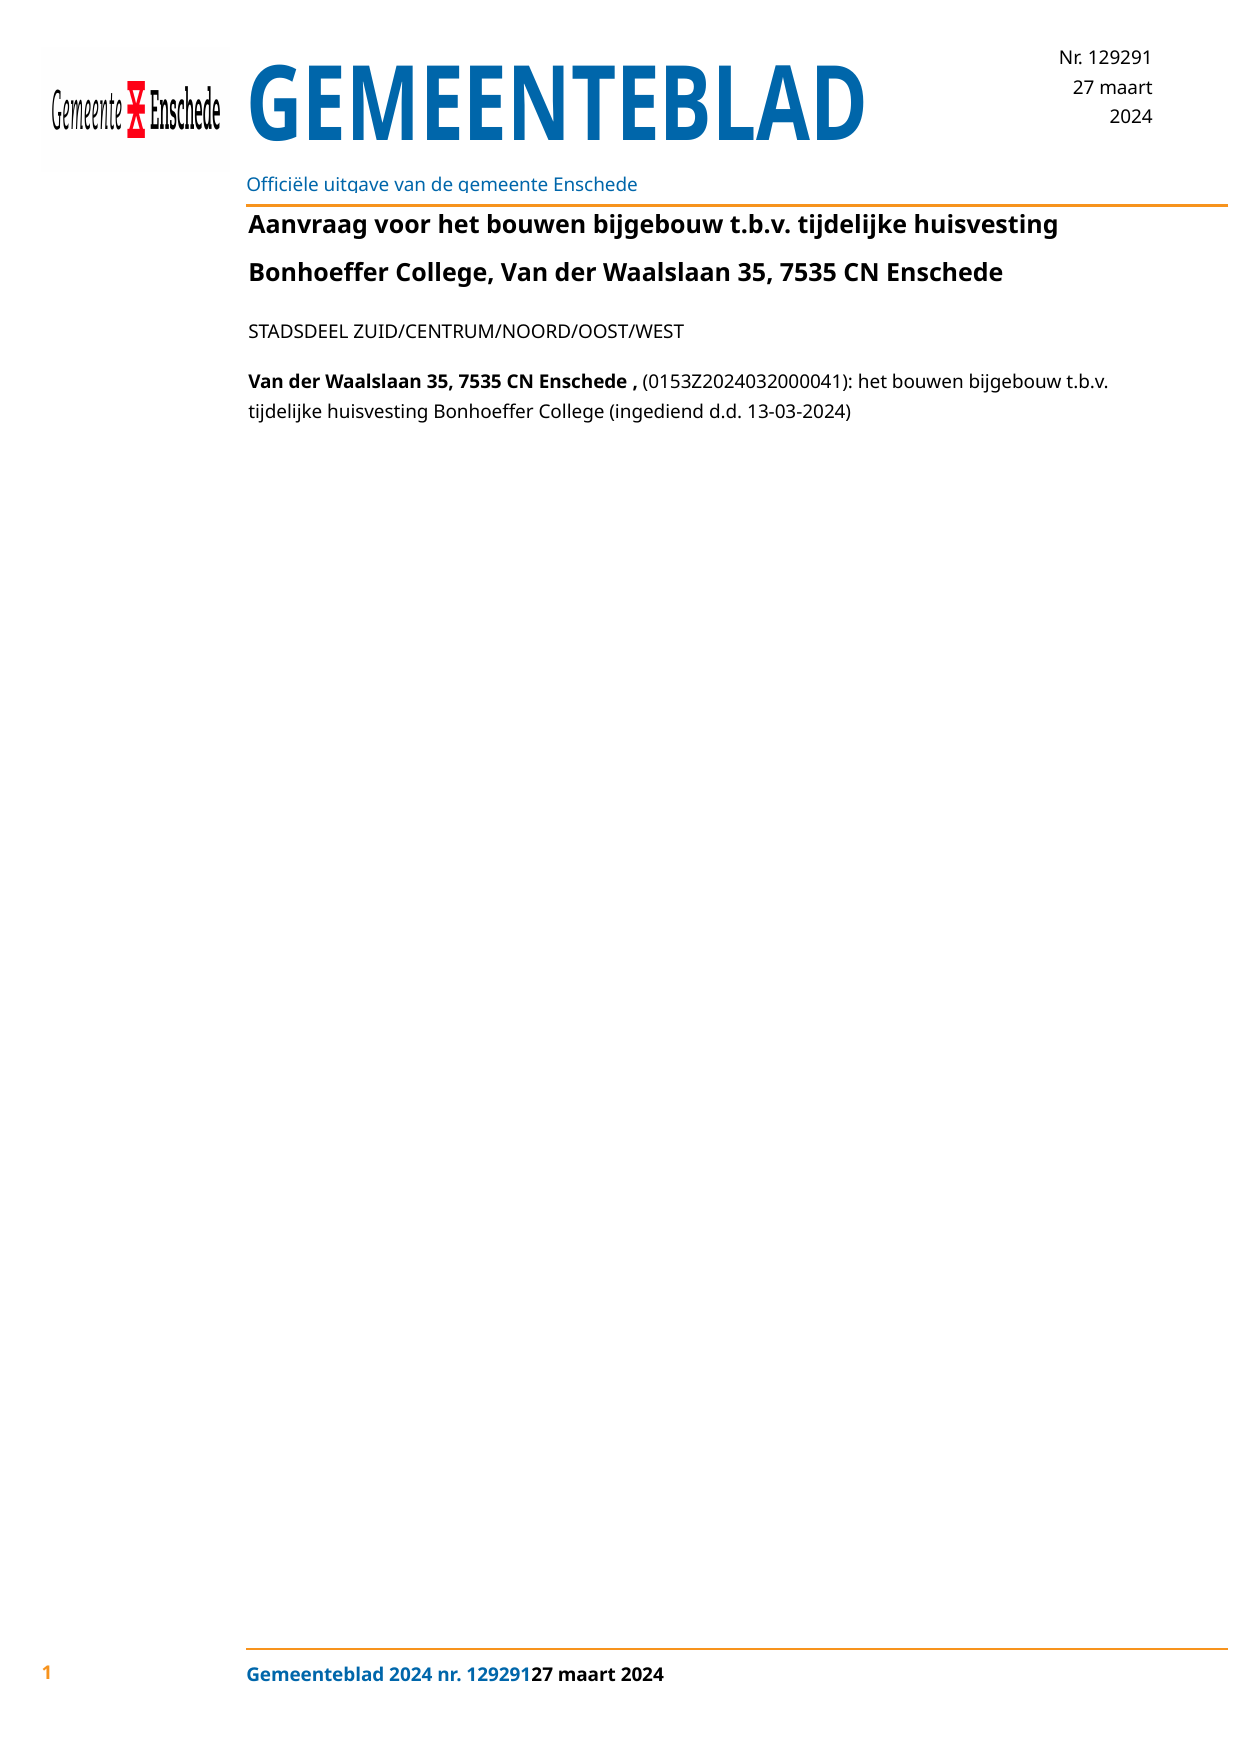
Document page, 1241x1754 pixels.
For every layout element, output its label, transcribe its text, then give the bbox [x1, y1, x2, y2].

text STADSDEEL ZUID/CENTRUM/NOORD/OOST/WEST [248, 318, 1152, 344]
picture [41, 47, 231, 172]
text Van der Waalslaan 35, 7535 CN Enschede , (0153Z2024032000041): het bouwen bijgebouw t.b.v. tijdelijke huisvesting Bonhoeffer College (ingediend d.d. 13-03-2024) [248, 368, 1152, 424]
text Aanvraag voor het bouwen bijgebouw t.b.v. tijdelijke huisvesting Bonhoeffer College, Van der Waalslaan 35, 7535 CN Enschede [248, 207, 1152, 288]
